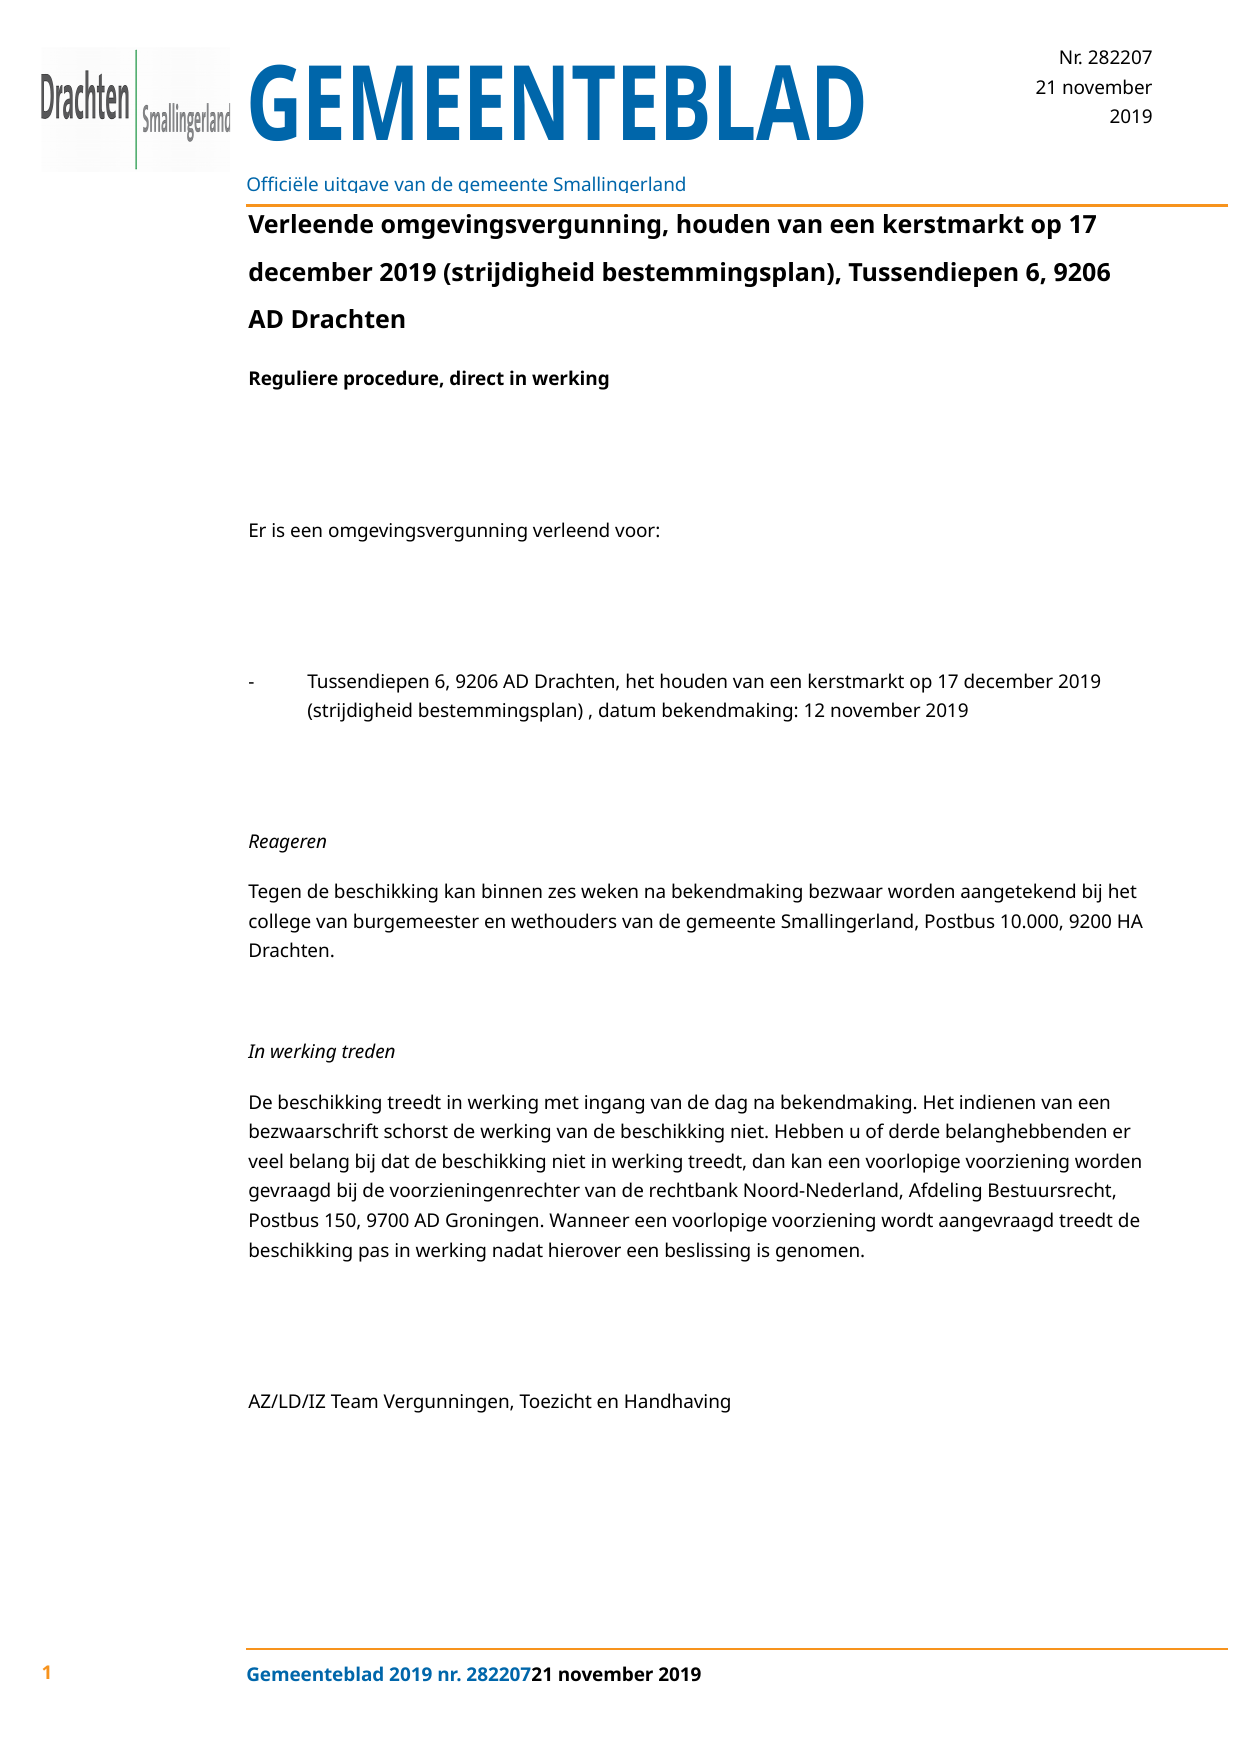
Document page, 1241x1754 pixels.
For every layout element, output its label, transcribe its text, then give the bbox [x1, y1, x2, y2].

text In werking treden [248, 1038, 1152, 1064]
text Tegen de beschikking kan binnen zes weken na bekendmaking bezwaar worden aangetekend bij het college van burgemeester en wethouders van de gemeente Smallingerland, Postbus 10.000, 9200 HA Drachten. [248, 878, 1152, 963]
list Tussendiepen 6, 9206 AD Drachten, het houden van een kerstmarkt op 17 december 2019 (strijdigheid bestemmingsplan) , datum bekendmaking: 12 november 2019 [248, 668, 1152, 723]
text Verleende omgevingsvergunning, houden van een kerstmarkt op 17 december 2019 (strijdigheid bestemmingsplan), Tussendiepen 6, 9206 AD Drachten [248, 207, 1152, 336]
text AZ/LD/IZ Team Vergunningen, Toezicht en Handhaving [248, 1388, 1152, 1414]
text Reguliere procedure, direct in werking [248, 366, 1152, 391]
picture [41, 47, 231, 172]
text Er is een omgevingsvergunning verleend voor: [248, 517, 1152, 542]
text De beschikking treedt in werking met ingang van de dag na bekendmaking. Het indienen van een bezwaarschrift schorst de werking van de beschikking niet. Hebben u of derde belanghebbenden er veel belang bij dat de beschikking niet in werking treedt, dan kan een voorlopige voorziening worden gevraagd bij de voorzieningenrechter van de rechtbank Noord-Nederland, Afdeling Bestuursrecht, Postbus 150, 9700 AD Groningen. Wanneer een voorlopige voorziening wordt aangevraagd treedt de beschikking pas in werking nadat hierover een beslissing is genomen. [248, 1089, 1152, 1262]
text Reageren [248, 828, 1152, 854]
